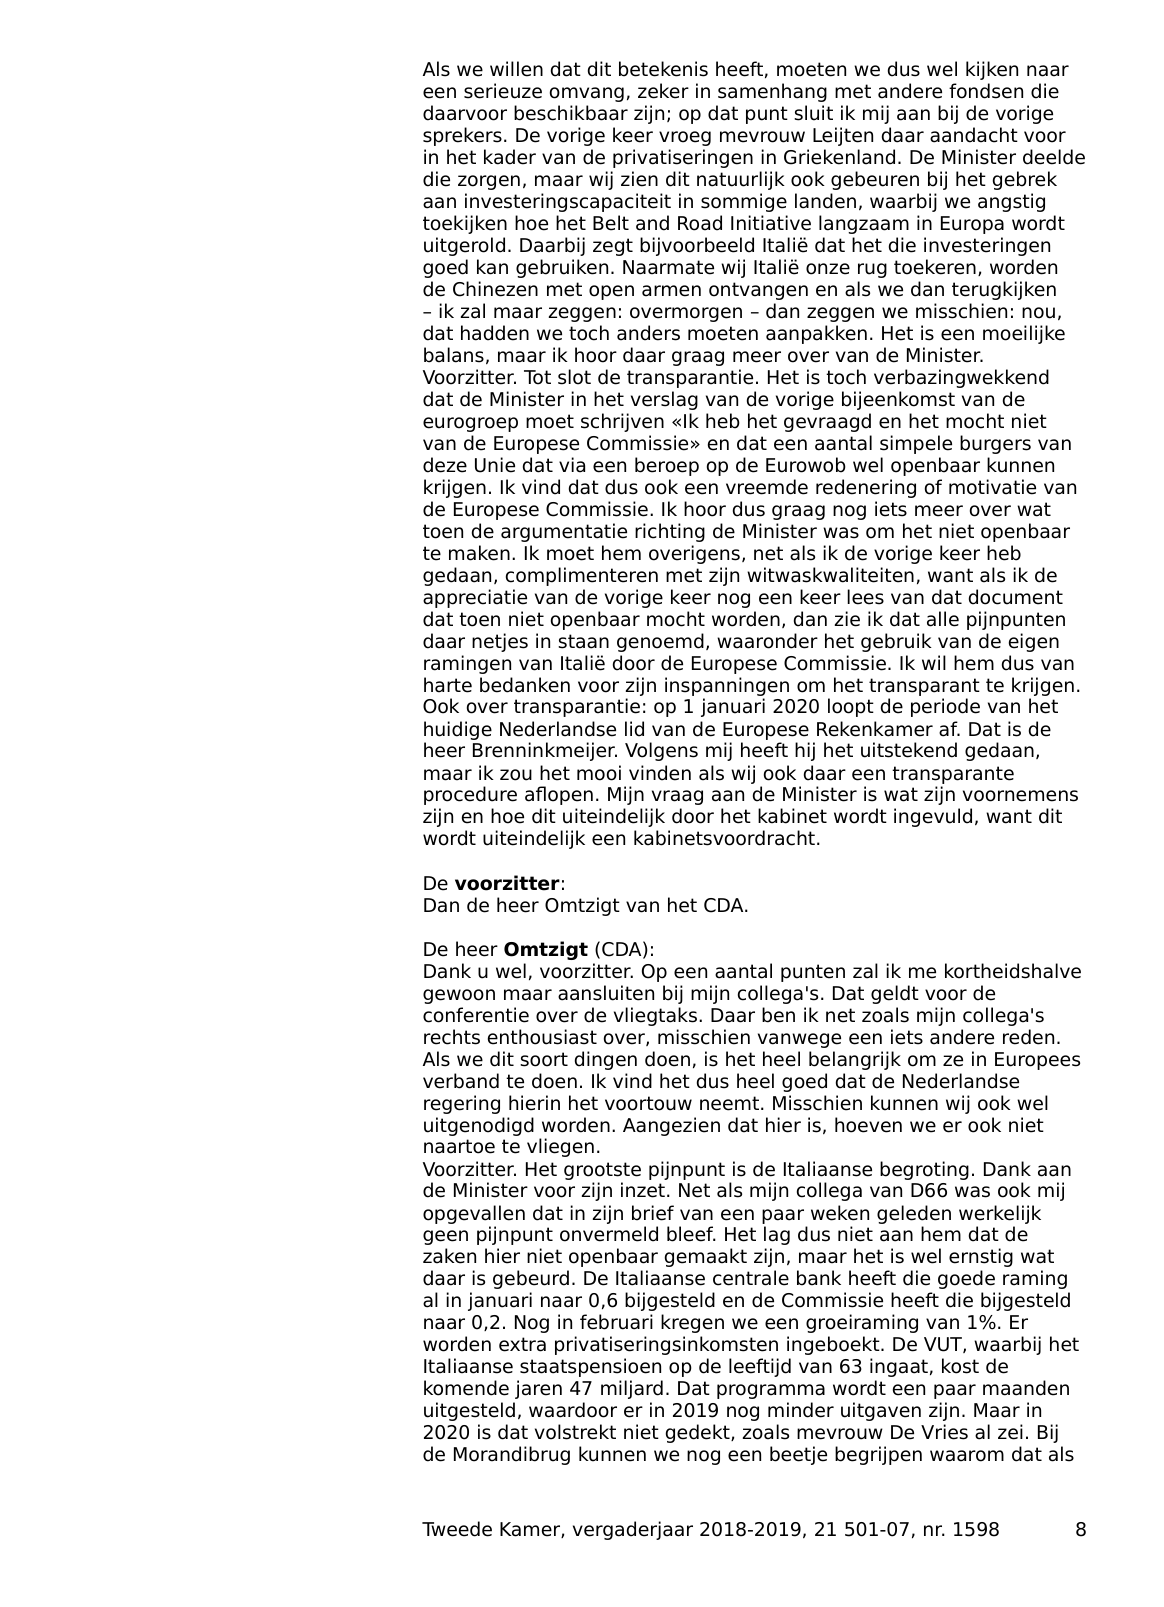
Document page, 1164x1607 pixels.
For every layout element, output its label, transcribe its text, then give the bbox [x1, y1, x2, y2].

text De voorzitter: [422, 872, 1087, 894]
text Ook over transparantie: op 1 januari 2020 loopt de periode van het huidige Nederlandse lid van de Europese Rekenkamer af. Dat is de heer Brenninkmeijer. Volgens mij heeft hij het uitstekend gedaan, maar ik zou het mooi vinden als wij ook daar een transparante procedure aflopen. Mijn vraag aan de Minister is wat zijn voornemens zijn en hoe dit uiteindelijk door het kabinet wordt ingevuld, want dit wordt uiteindelijk een kabinetsvoordracht. [422, 696, 1087, 850]
text Als we willen dat dit betekenis heeft, moeten we dus wel kijken naar een serieuze omvang, zeker in samenhang met andere fondsen die daarvoor beschikbaar zijn; op dat punt sluit ik mij aan bij de vorige sprekers. De vorige keer vroeg mevrouw Leijten daar aandacht voor in het kader van de privatiseringen in Griekenland. De Minister deelde die zorgen, maar wij zien dit natuurlijk ook gebeuren bij het gebrek aan investeringscapaciteit in sommige landen, waarbij we angstig toekijken hoe het Belt and Road Initiative langzaam in Europa wordt uitgerold. Daarbij zegt bijvoorbeeld Italië dat het die investeringen goed kan gebruiken. Naarmate wij Italië onze rug toekeren, worden de Chinezen met open armen ontvangen en als we dan terugkijken – ik zal maar zeggen: overmorgen – dan zeggen we misschien: nou, dat hadden we toch anders moeten aanpakken. Het is een moeilijke balans, maar ik hoor daar graag meer over van de Minister. [422, 59, 1087, 367]
text Dan de heer Omtzigt van het CDA. [422, 894, 1087, 916]
text Dank u wel, voorzitter. Op een aantal punten zal ik me kortheidshalve gewoon maar aansluiten bij mijn collega's. Dat geldt voor de conferentie over de vliegtaks. Daar ben ik net zoals mijn collega's rechts enthousiast over, misschien vanwege een iets andere reden. Als we dit soort dingen doen, is het heel belangrijk om ze in Europees verband te doen. Ik vind het dus heel goed dat de Nederlandse regering hierin het voortouw neemt. Misschien kunnen wij ook wel uitgenodigd worden. Aangezien dat hier is, hoeven we er ook niet naartoe te vliegen. [422, 961, 1087, 1158]
text De heer Omtzigt (CDA): [422, 939, 1087, 961]
text Voorzitter. Tot slot de transparantie. Het is toch verbazingwekkend dat de Minister in het verslag van de vorige bijeenkomst van de eurogroep moet schrijven «Ik heb het gevraagd en het mocht niet van de Europese Commissie» en dat een aantal simpele burgers van deze Unie dat via een beroep op de Eurowob wel openbaar kunnen krijgen. Ik vind dat dus ook een vreemde redenering of motivatie van de Europese Commissie. Ik hoor dus graag nog iets meer over wat toen de argumentatie richting de Minister was om het niet openbaar te maken. Ik moet hem overigens, net als ik de vorige keer heb gedaan, complimenteren met zijn witwaskwaliteiten, want als ik de appreciatie van de vorige keer nog een keer lees van dat document dat toen niet openbaar mocht worden, dan zie ik dat alle pijnpunten daar netjes in staan genoemd, waaronder het gebruik van de eigen ramingen van Italië door de Europese Commissie. Ik wil hem dus van harte bedanken voor zijn inspanningen om het transparant te krijgen. [422, 367, 1087, 696]
text Voorzitter. Het grootste pijnpunt is de Italiaanse begroting. Dank aan de Minister voor zijn inzet. Net als mijn collega van D66 was ook mij opgevallen dat in zijn brief van een paar weken geleden werkelijk geen pijnpunt onvermeld bleef. Het lag dus niet aan hem dat de zaken hier niet openbaar gemaakt zijn, maar het is wel ernstig wat daar is gebeurd. De Italiaanse centrale bank heeft die goede raming al in januari naar 0,6 bijgesteld en de Commissie heeft die bijgesteld naar 0,2. Nog in februari kregen we een groeiraming van 1%. Er worden extra privatiseringsinkomsten ingeboekt. De VUT, waarbij het Italiaanse staatspensioen op de leeftijd van 63 ingaat, kost de komende jaren 47 miljard. Dat programma wordt een paar maanden uitgesteld, waardoor er in 2019 nog minder uitgaven zijn. Maar in 2020 is dat volstrekt niet gedekt, zoals mevrouw De Vries al zei. Bij de Morandibrug kunnen we nog een beetje begrijpen waarom dat als [422, 1158, 1087, 1466]
